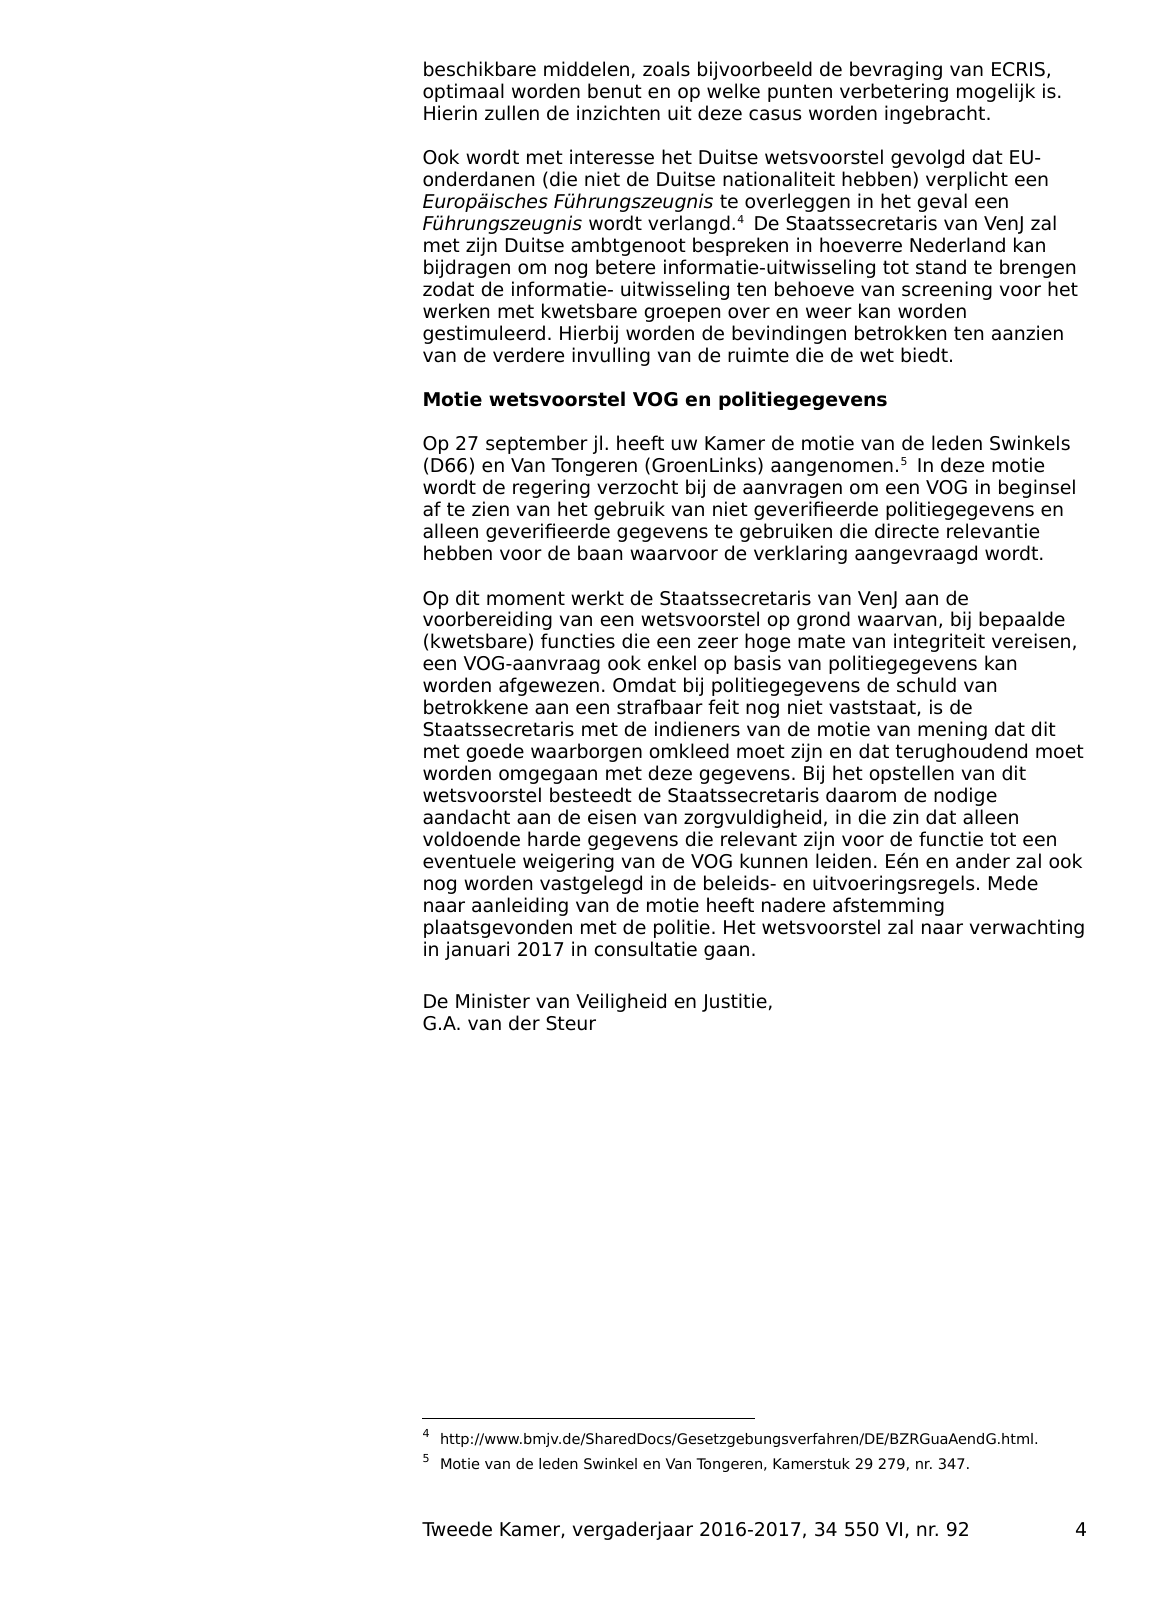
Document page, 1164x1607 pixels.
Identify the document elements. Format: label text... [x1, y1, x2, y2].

text Op dit moment werkt de Staatssecretaris van VenJ aan de voorbereiding van een wetsvoorstel op grond waarvan, bij bepaalde (kwetsbare) functies die een zeer hoge mate van integriteit vereisen, een VOG-aanvraag ook enkel op basis van politiegegevens kan worden afgewezen. Omdat bij politiegegevens de schuld van betrokkene aan een strafbaar feit nog niet vaststaat, is de Staatssecretaris met de indieners van de motie van mening dat dit met goede waarborgen omkleed moet zijn en dat terughoudend moet worden omgegaan met deze gegevens. Bij het opstellen van dit wetsvoorstel besteedt de Staatssecretaris daarom de nodige aandacht aan de eisen van zorgvuldigheid, in die zin dat alleen voldoende harde gegevens die relevant zijn voor de functie tot een eventuele weigering van de VOG kunnen leiden. Eén en ander zal ook nog worden vastgelegd in de beleids- en uitvoeringsregels. Mede naar aanleiding van de motie heeft nadere afstemming plaatsgevonden met de politie. Het wetsvoorstel zal naar verwachting in januari 2017 in consultatie gaan. [422, 587, 1087, 961]
text http://www.bmjv.de/SharedDocs/Gesetzgebungsverfahren/DE/BZRGuaAendG.html. [422, 1427, 1087, 1449]
text Motie van de leden Swinkel en Van Tongeren, Kamerstuk 29 279, nr. 347. [422, 1452, 1087, 1474]
subtitle Motie wetsvoorstel VOG en politiegegevens [422, 389, 1087, 411]
text De Minister van Veiligheid en Justitie, G.A. van der Steur [422, 991, 1087, 1035]
text Op 27 september jl. heeft uw Kamer de motie van de leden Swinkels (D66) en Van Tongeren (GroenLinks) aangenomen. In deze motie wordt de regering verzocht bij de aanvragen om een VOG in beginsel af te zien van het gebruik van niet geverifieerde politiegegevens en alleen geverifieerde gegevens te gebruiken die directe relevantie hebben voor de baan waarvoor de verklaring aangevraagd wordt. [422, 433, 1087, 565]
text beschikbare middelen, zoals bijvoorbeeld de bevraging van ECRIS, optimaal worden benut en op welke punten verbetering mogelijk is. Hierin zullen de inzichten uit deze casus worden ingebracht. [422, 59, 1087, 125]
text Ook wordt met interesse het Duitse wetsvoorstel gevolgd dat EU-onderdanen (die niet de Duitse nationaliteit hebben) verplicht een Europäisches Führungszeugnis te overleggen in het geval een Führungszeugnis wordt verlangd. De Staatssecretaris van VenJ zal met zijn Duitse ambtgenoot bespreken in hoeverre Nederland kan bijdragen om nog betere informatie-uitwisseling tot stand te brengen zodat de informatie- uitwisseling ten behoeve van screening voor het werken met kwetsbare groepen over en weer kan worden gestimuleerd. Hierbij worden de bevindingen betrokken ten aanzien van de verdere invulling van de ruimte die de wet biedt. [422, 147, 1087, 367]
